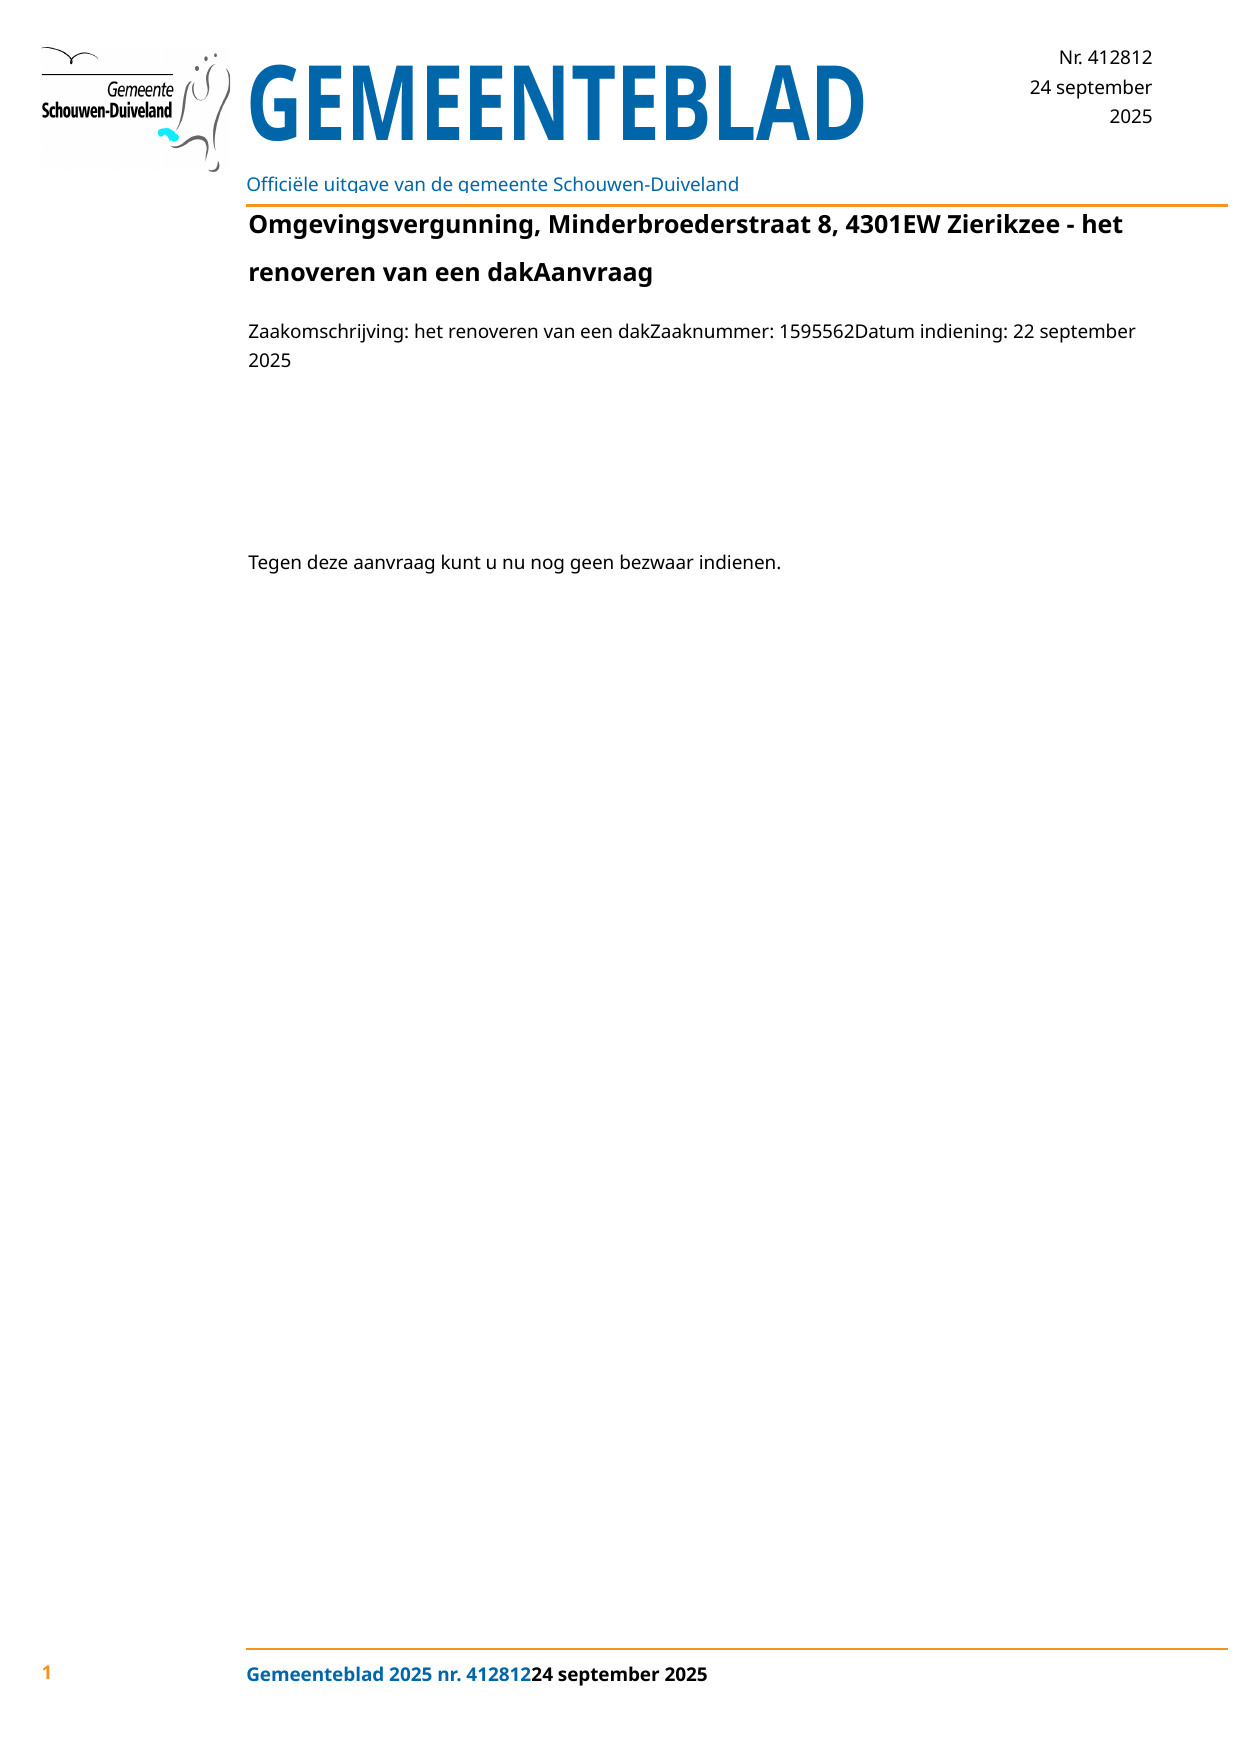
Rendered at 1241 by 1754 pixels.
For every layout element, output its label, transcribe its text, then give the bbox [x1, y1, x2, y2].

picture [41, 47, 231, 172]
text Tegen deze aanvraag kunt u nu nog geen bezwaar indienen. [248, 549, 1152, 575]
text Omgevingsvergunning, Minderbroederstraat 8, 4301EW Zierikzee - het renoveren van een dakAanvraag [248, 207, 1152, 288]
text Zaakomschrijving: het renoveren van een dakZaaknummer: 1595562Datum indiening: 22 september 2025 [248, 318, 1152, 373]
